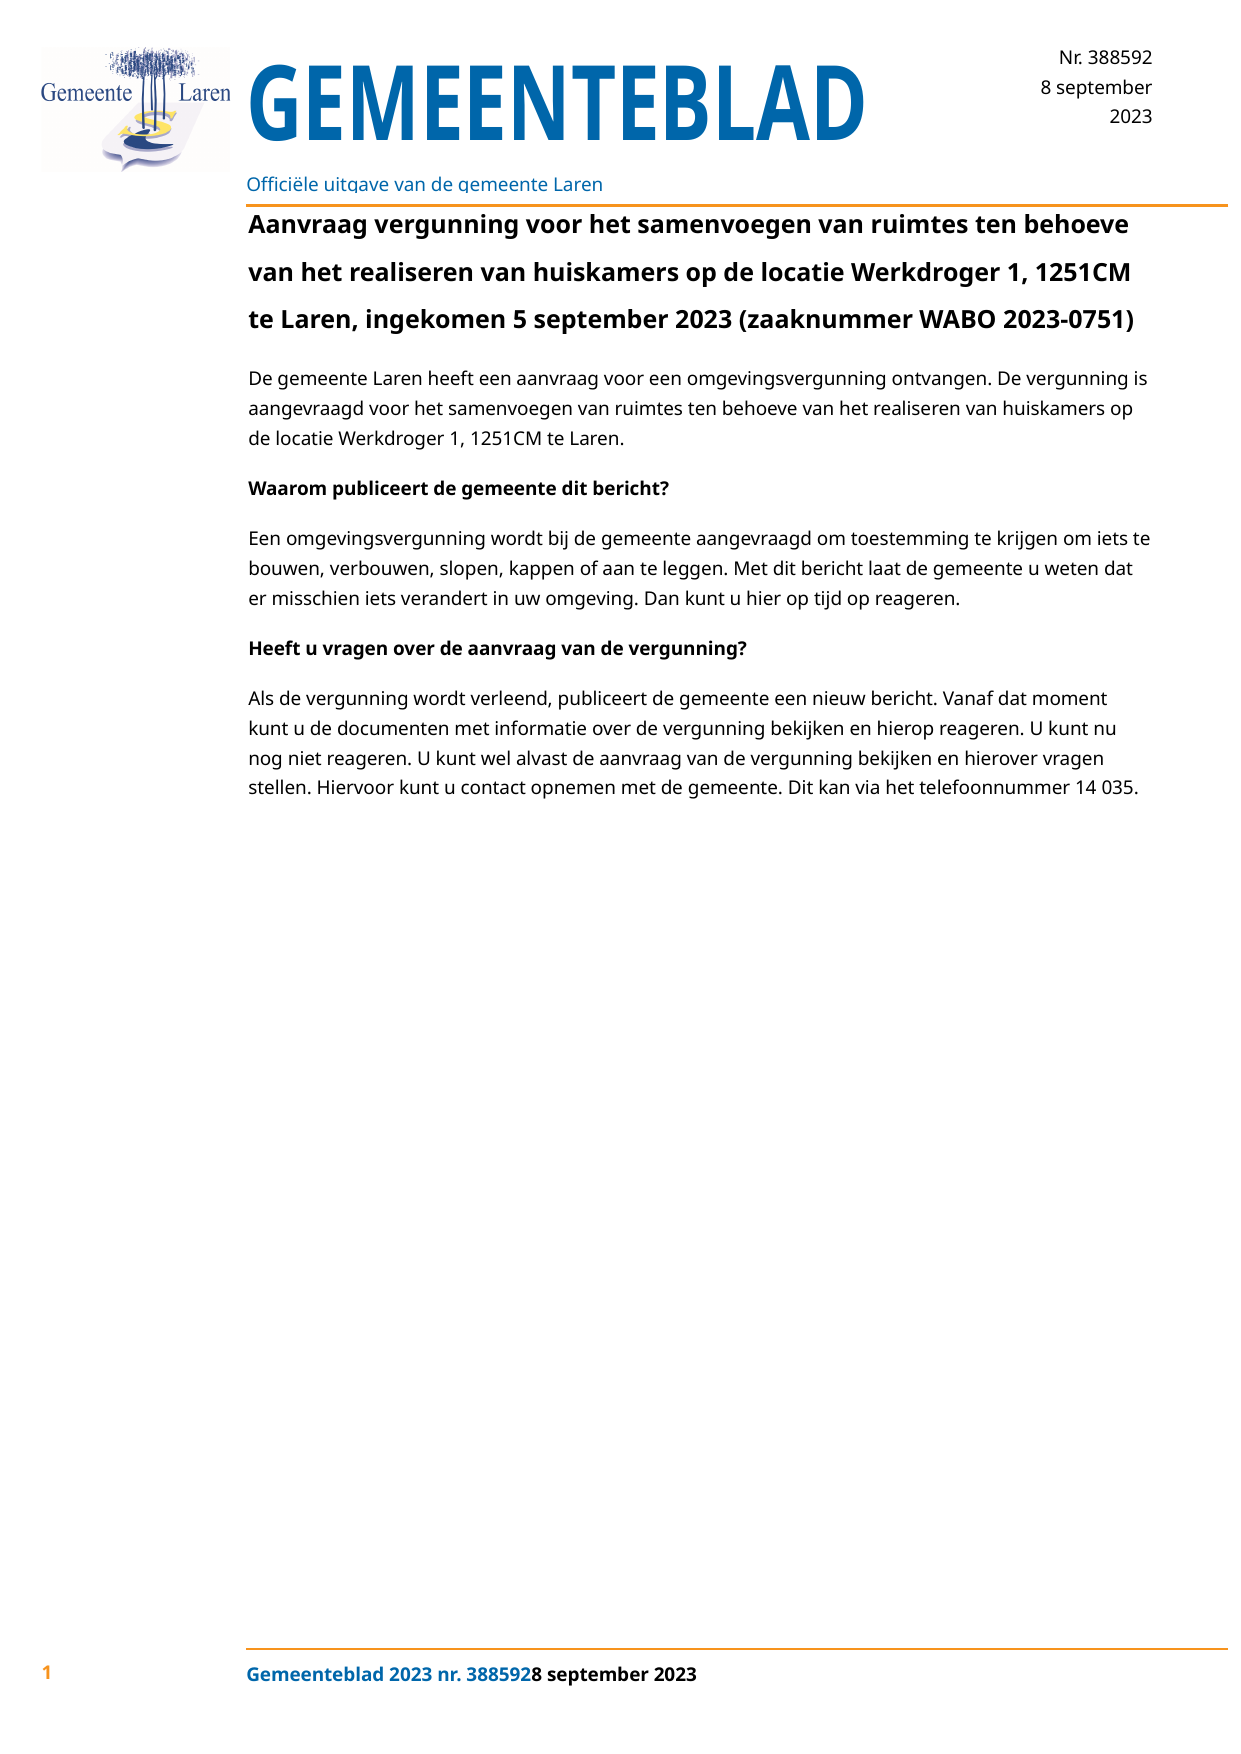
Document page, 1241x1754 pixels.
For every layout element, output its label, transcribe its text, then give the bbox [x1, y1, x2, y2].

text Heeft u vragen over de aanvraag van de vergunning? [248, 635, 1152, 661]
text Als de vergunning wordt verleend, publiceert de gemeente een nieuw bericht. Vanaf dat moment kunt u de documenten met informatie over de vergunning bekijken en hierop reageren. U kunt nu nog niet reageren. U kunt wel alvast de aanvraag van de vergunning bekijken en hierover vragen stellen. Hiervoor kunt u contact opnemen met de gemeente. Dit kan via het telefoonnummer 14 035. [248, 686, 1152, 800]
text Een omgevingsvergunning wordt bij de gemeente aangevraagd om toestemming te krijgen om iets te bouwen, verbouwen, slopen, kappen of aan te leggen. Met dit bericht laat de gemeente u weten dat er misschien iets verandert in uw omgeving. Dan kunt u hier op tijd op reageren. [248, 526, 1152, 610]
text Aanvraag vergunning voor het samenvoegen van ruimtes ten behoeve van het realiseren van huiskamers op de locatie Werkdroger 1, 1251CM te Laren, ingekomen 5 september 2023 (zaaknummer WABO 2023-0751) [248, 207, 1152, 336]
text Waarom publiceert de gemeente dit bericht? [248, 475, 1152, 501]
text De gemeente Laren heeft een aanvraag voor een omgevingsvergunning ontvangen. De vergunning is aangevraagd voor het samenvoegen van ruimtes ten behoeve van het realiseren van huiskamers op de locatie Werkdroger 1, 1251CM te Laren. [248, 366, 1152, 450]
picture [41, 47, 231, 172]
